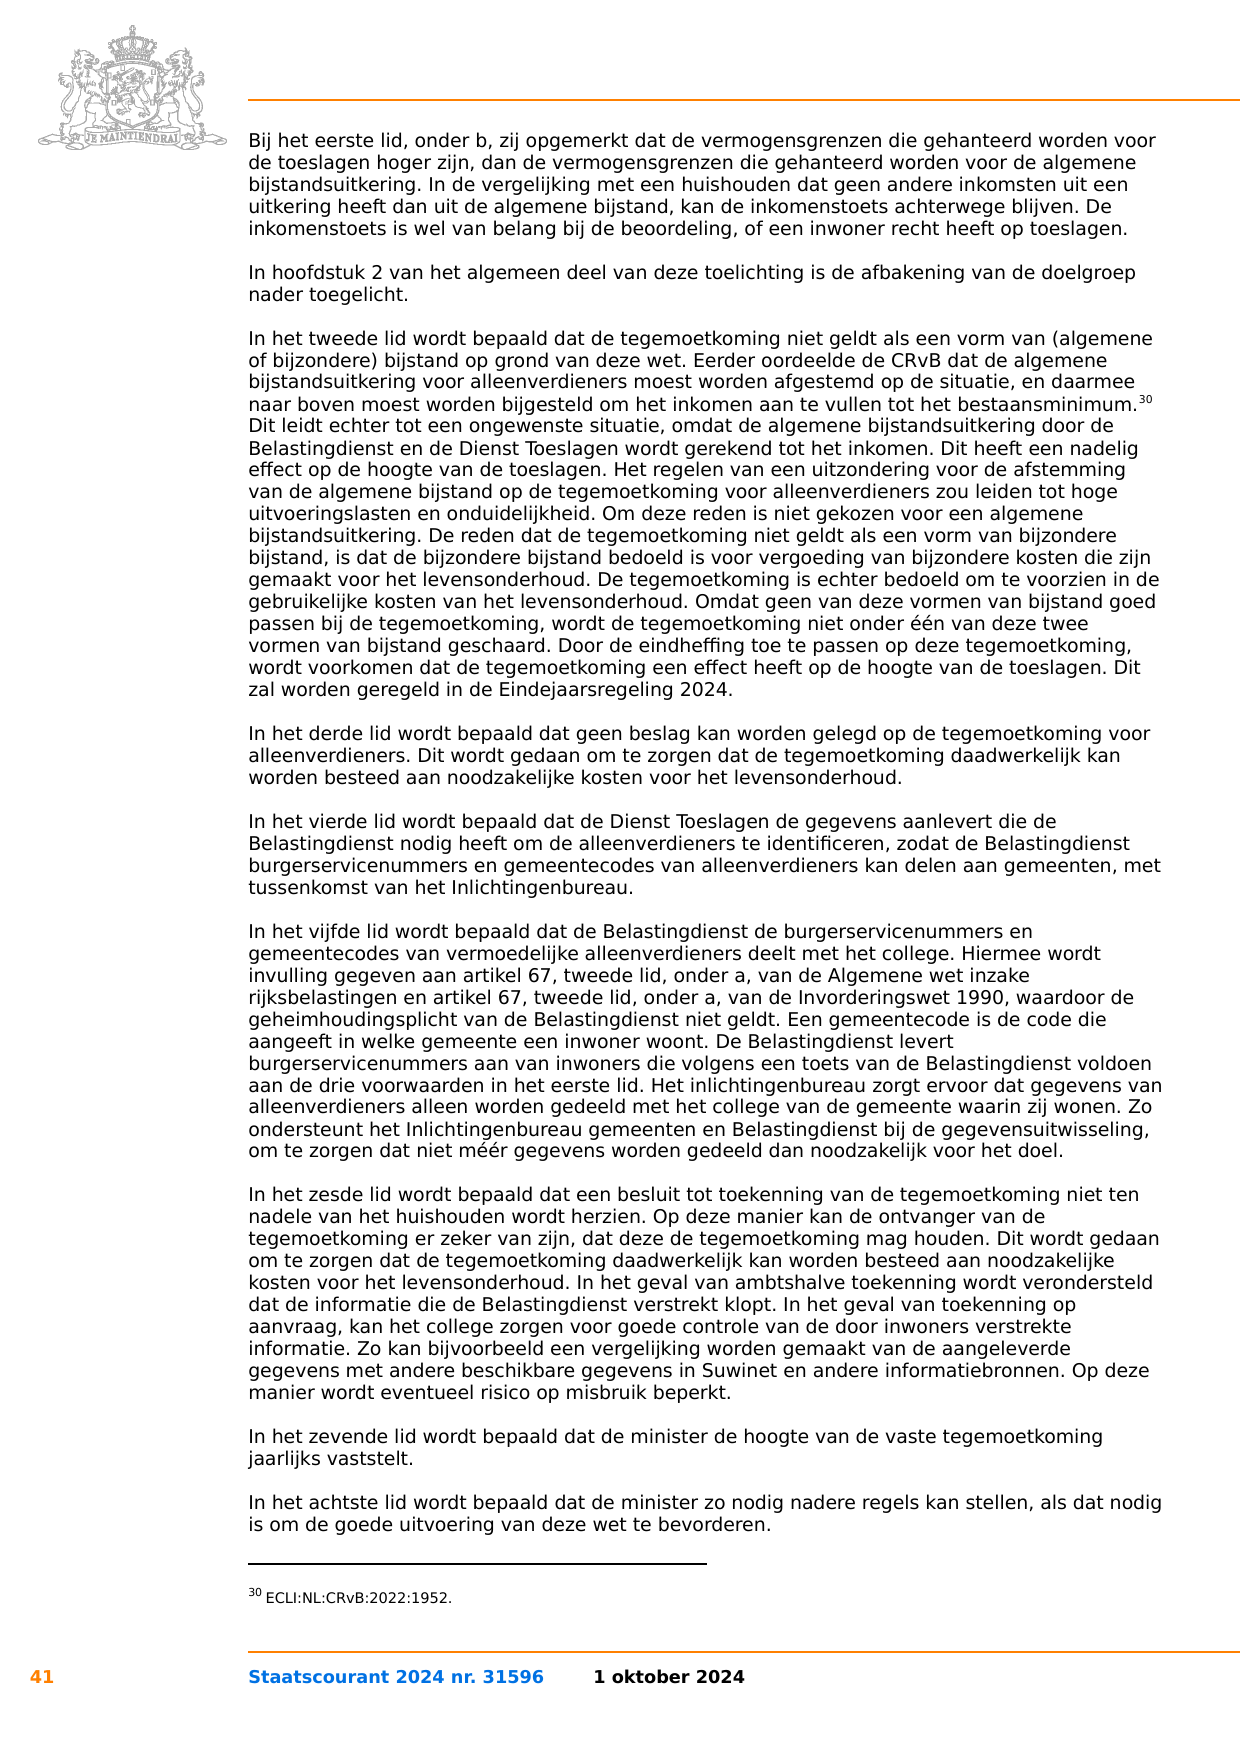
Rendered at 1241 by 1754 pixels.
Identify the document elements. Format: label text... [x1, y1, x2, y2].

picture [38, 25, 227, 150]
text In het zevende lid wordt bepaald dat de minister de hoogte van de vaste tegemoetkoming jaarlijks vaststelt. [248, 1426, 1163, 1470]
text Bij het eerste lid, onder b, zij opgemerkt dat de vermogensgrenzen die gehanteerd worden voor de toeslagen hoger zijn, dan de vermogensgrenzen die gehanteerd worden voor de algemene bijstandsuitkering. In de vergelijking met een huishouden dat geen andere inkomsten uit een uitkering heeft dan uit de algemene bijstand, kan de inkomenstoets achterwege blijven. De inkomenstoets is wel van belang bij de beoordeling, of een inwoner recht heeft op toeslagen. [248, 130, 1163, 240]
text In het derde lid wordt bepaald dat geen beslag kan worden gelegd op de tegemoetkoming voor alleenverdieners. Dit wordt gedaan om te zorgen dat de tegemoetkoming daadwerkelijk kan worden besteed aan noodzakelijke kosten voor het levensonderhoud. [248, 723, 1163, 789]
text In het achtste lid wordt bepaald dat de minister zo nodig nadere regels kan stellen, als dat nodig is om de goede uitvoering van deze wet te bevorderen. [248, 1492, 1163, 1536]
text In het vierde lid wordt bepaald dat de Dienst Toeslagen de gegevens aanlevert die de Belastingdienst nodig heeft om de alleenverdieners te identificeren, zodat de Belastingdienst burgerservicenummers en gemeentecodes van alleenverdieners kan delen aan gemeenten, met tussenkomst van het Inlichtingenbureau. [248, 811, 1163, 899]
text In hoofdstuk 2 van het algemeen deel van deze toelichting is de afbakening van de doelgroep nader toegelicht. [248, 262, 1163, 306]
text In het vijfde lid wordt bepaald dat de Belastingdienst de burgerservicenummers en gemeentecodes van vermoedelijke alleenverdieners deelt met het college. Hiermee wordt invulling gegeven aan artikel 67, tweede lid, onder a, van de Algemene wet inzake rijksbelastingen en artikel 67, tweede lid, onder a, van de Invorderingswet 1990, waardoor de geheimhoudingsplicht van de Belastingdienst niet geldt. Een gemeentecode is de code die aangeeft in welke gemeente een inwoner woont. De Belastingdienst levert burgerservicenummers aan van inwoners die volgens een toets van de Belastingdienst voldoen aan de drie voorwaarden in het eerste lid. Het inlichtingenbureau zorgt ervoor dat gegevens van alleenverdieners alleen worden gedeeld met het college van de gemeente waarin zij wonen. Zo ondersteunt het Inlichtingenbureau gemeenten en Belastingdienst bij de gegevensuitwisseling, om te zorgen dat niet méér gegevens worden gedeeld dan noodzakelijk voor het doel. [248, 921, 1163, 1162]
text ECLI:NL:CRvB:2022:1952. [248, 1586, 1163, 1608]
text In het zesde lid wordt bepaald dat een besluit tot toekenning van de tegemoetkoming niet ten nadele van het huishouden wordt herzien. Op deze manier kan de ontvanger van de tegemoetkoming er zeker van zijn, dat deze de tegemoetkoming mag houden. Dit wordt gedaan om te zorgen dat de tegemoetkoming daadwerkelijk kan worden besteed aan noodzakelijke kosten voor het levensonderhoud. In het geval van ambtshalve toekenning wordt verondersteld dat de informatie die de Belastingdienst verstrekt klopt. In het geval van toekenning op aanvraag, kan het college zorgen voor goede controle van de door inwoners verstrekte informatie. Zo kan bijvoorbeeld een vergelijking worden gemaakt van de aangeleverde gegevens met andere beschikbare gegevens in Suwinet en andere informatiebronnen. Op deze manier wordt eventueel risico op misbruik beperkt. [248, 1184, 1163, 1404]
text In het tweede lid wordt bepaald dat de tegemoetkoming niet geldt als een vorm van (algemene of bijzondere) bijstand op grond van deze wet. Eerder oordeelde de CRvB dat de algemene bijstandsuitkering voor alleenverdieners moest worden afgestemd op de situatie, en daarmee naar boven moest worden bijgesteld om het inkomen aan te vullen tot het bestaansminimum. Dit leidt echter tot een ongewenste situatie, omdat de algemene bijstandsuitkering door de Belastingdienst en de Dienst Toeslagen wordt gerekend tot het inkomen. Dit heeft een nadelig effect op de hoogte van de toeslagen. Het regelen van een uitzondering voor de afstemming van de algemene bijstand op de tegemoetkoming voor alleenverdieners zou leiden tot hoge uitvoeringslasten en onduidelijkheid. Om deze reden is niet gekozen voor een algemene bijstandsuitkering. De reden dat de tegemoetkoming niet geldt als een vorm van bijzondere bijstand, is dat de bijzondere bijstand bedoeld is voor vergoeding van bijzondere kosten die zijn gemaakt voor het levensonderhoud. De tegemoetkoming is echter bedoeld om te voorzien in de gebruikelijke kosten van het levensonderhoud. Omdat geen van deze vormen van bijstand goed passen bij de tegemoetkoming, wordt de tegemoetkoming niet onder één van deze twee vormen van bijstand geschaard. Door de eindheffing toe te passen op deze tegemoetkoming, wordt voorkomen dat de tegemoetkoming een effect heeft op de hoogte van de toeslagen. Dit zal worden geregeld in de Eindejaarsregeling 2024. [248, 327, 1163, 701]
